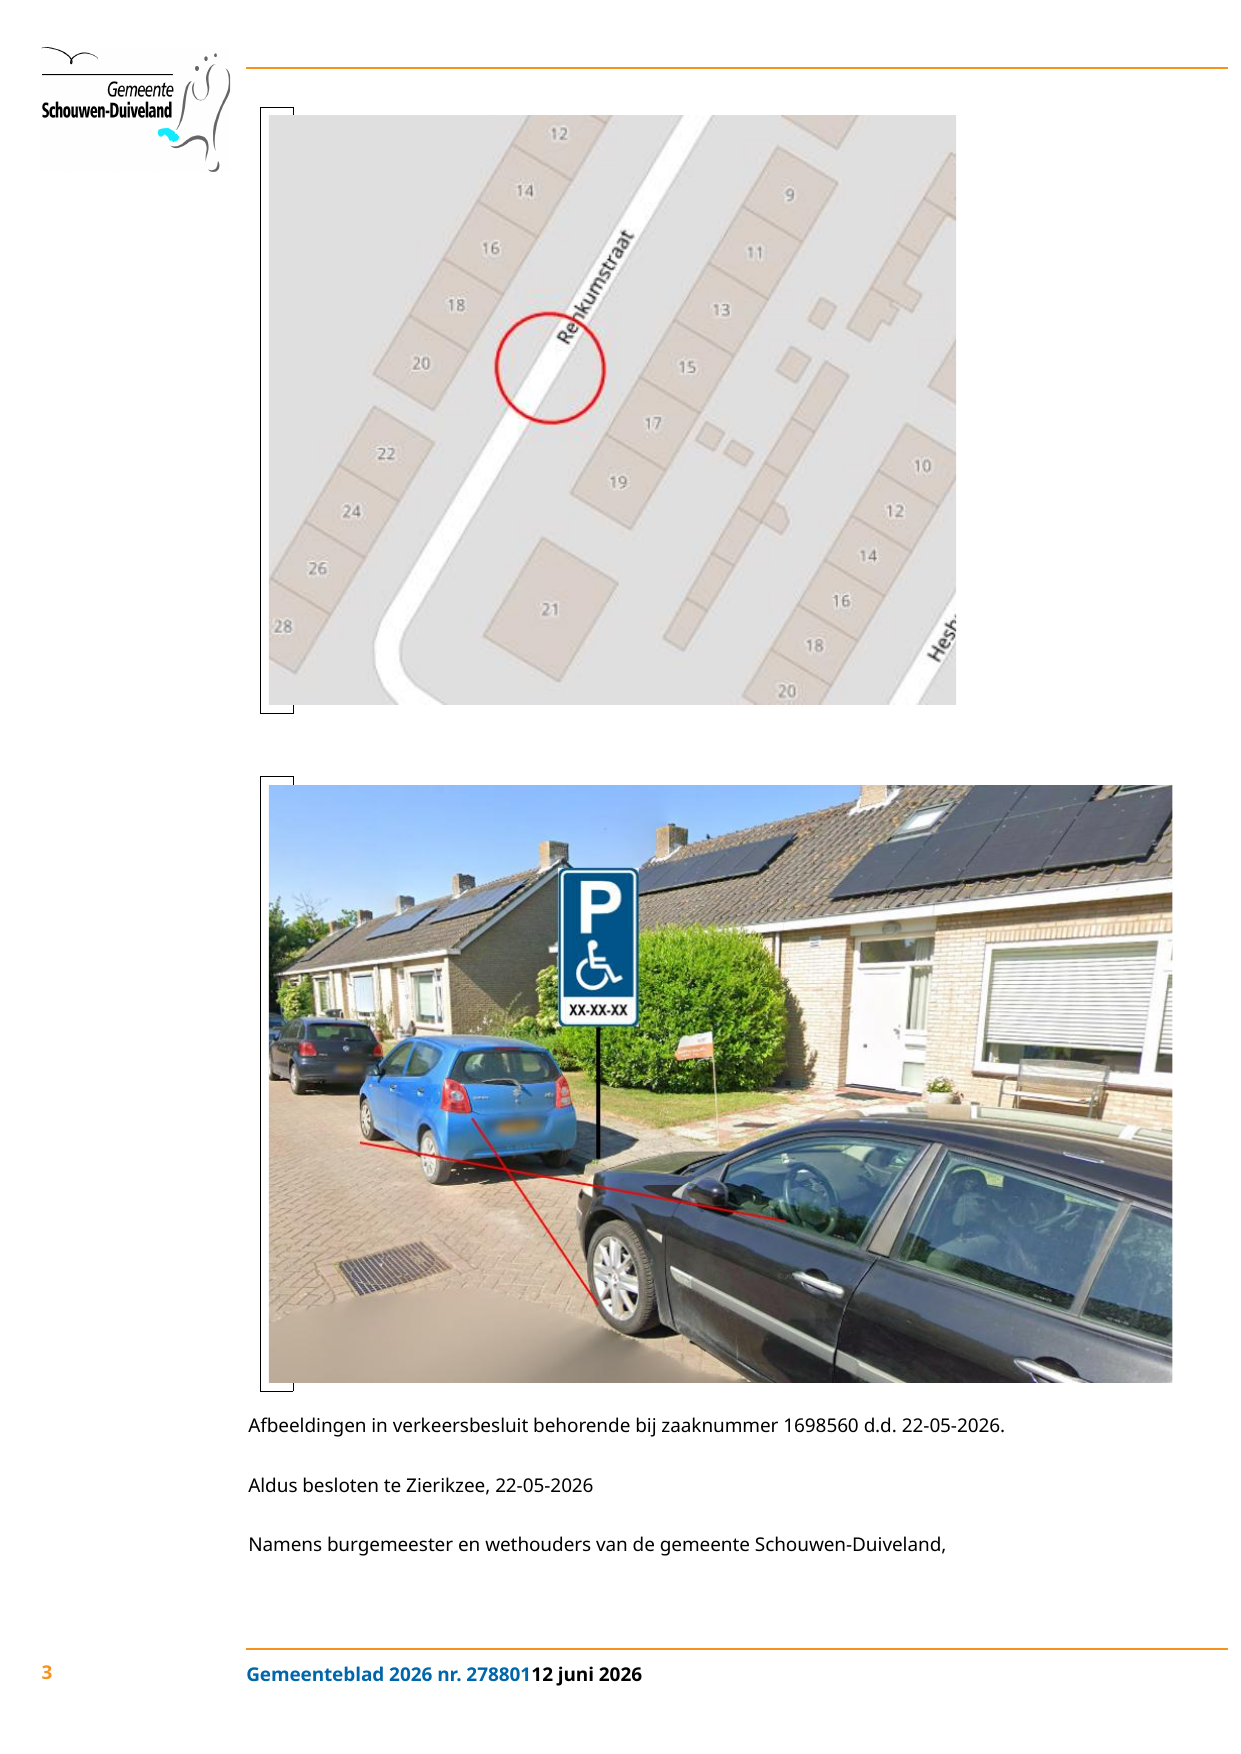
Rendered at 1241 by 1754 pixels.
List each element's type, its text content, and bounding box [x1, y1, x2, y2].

picture [268, 115, 957, 705]
text Namens burgemeester en wethouders van de gemeente Schouwen-Duiveland, [248, 1531, 1152, 1557]
text Aldus besloten te Zierikzee, 22-05-2026 [248, 1472, 1152, 1497]
picture [41, 47, 231, 172]
text Afbeeldingen in verkeersbesluit behorende bij zaaknummer 1698560 d.d. 22-05-2026. [248, 1413, 1152, 1438]
picture [268, 785, 1173, 1383]
